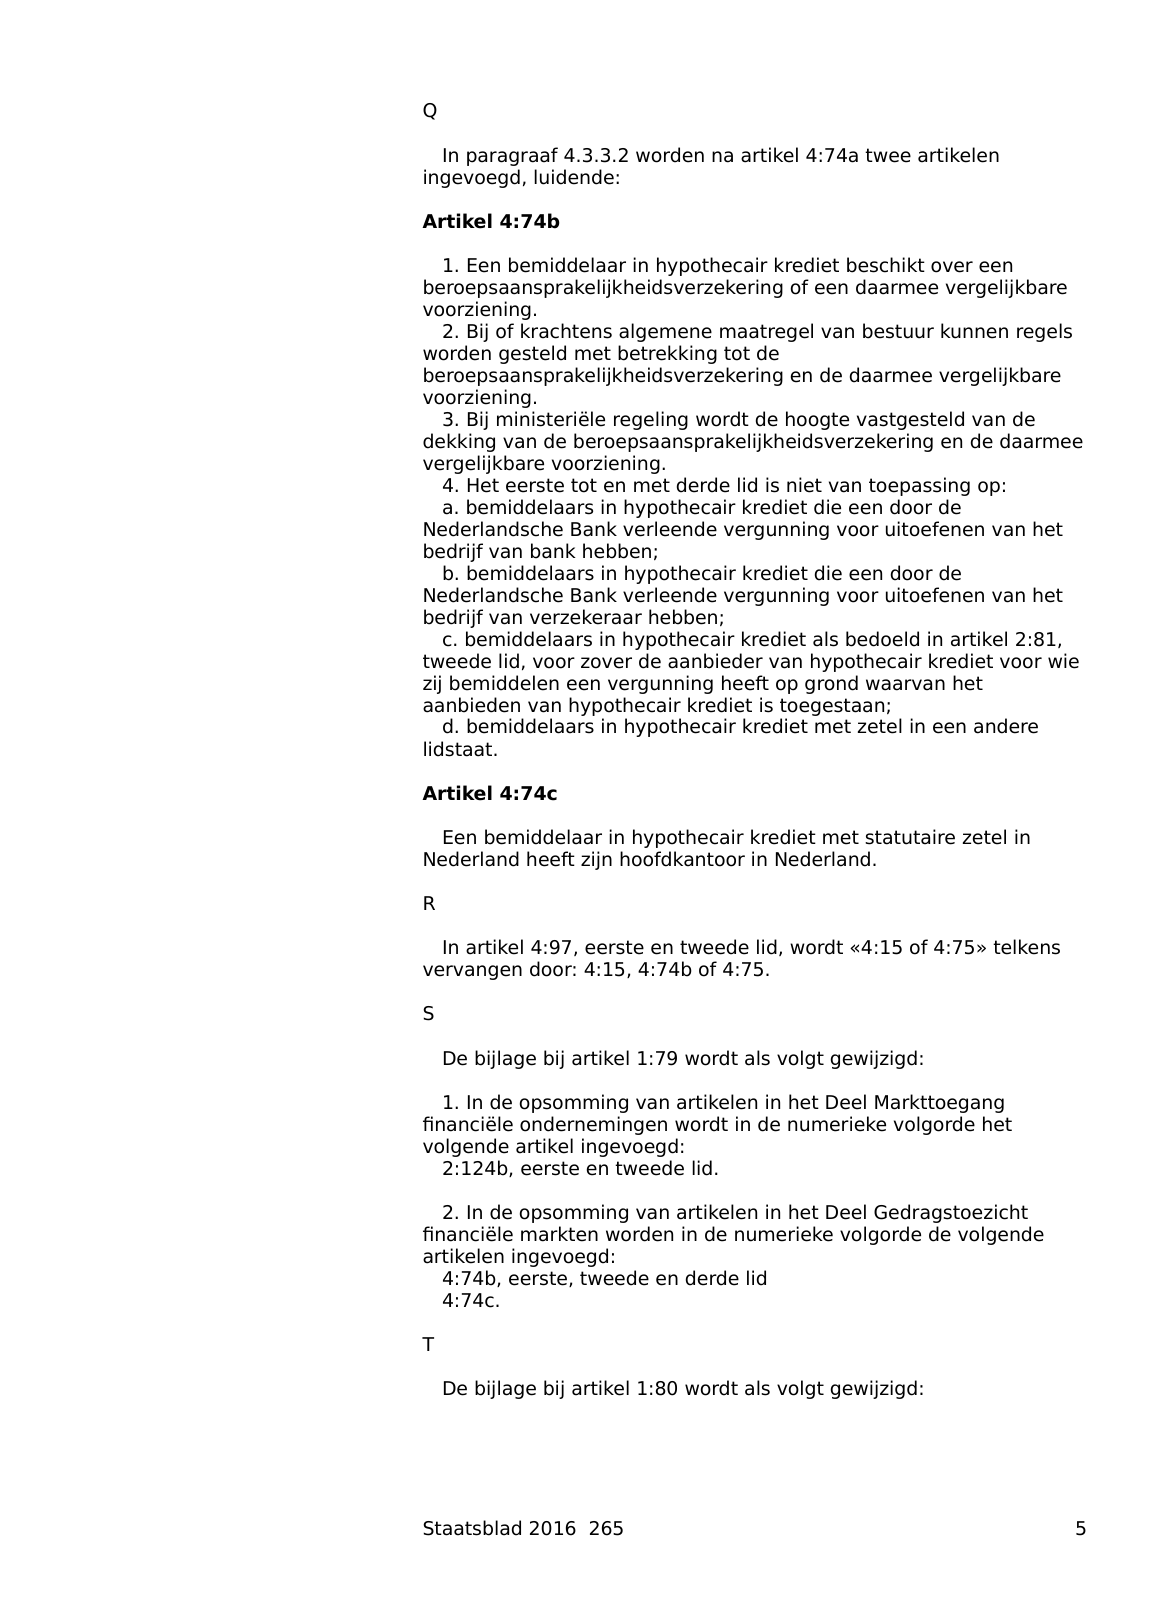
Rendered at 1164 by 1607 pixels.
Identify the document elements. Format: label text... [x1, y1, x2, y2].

text b. bemiddelaars in hypothecair krediet die een door de Nederlandsche Bank verleende vergunning voor uitoefenen van het bedrijf van verzekeraar hebben; [422, 563, 1087, 628]
text 3. Bij ministeriële regeling wordt de hoogte vastgesteld van de dekking van de beroepsaansprakelijkheidsverzekering en de daarmee vergelijkbare voorziening. [422, 409, 1087, 475]
text De bijlage bij artikel 1:79 wordt als volgt gewijzigd: [422, 1047, 1087, 1069]
text c. bemiddelaars in hypothecair krediet als bedoeld in artikel 2:81, tweede lid, voor zover de aanbieder van hypothecair krediet voor wie zij bemiddelen een vergunning heeft op grond waarvan het aanbieden van hypothecair krediet is toegestaan; [422, 628, 1087, 716]
text R [422, 893, 1087, 915]
text De bijlage bij artikel 1:80 wordt als volgt gewijzigd: [422, 1378, 1087, 1400]
text 2:124b, eerste en tweede lid. [422, 1157, 1087, 1179]
text In paragraaf 4.3.3.2 worden na artikel 4:74a twee artikelen ingevoegd, luidende: [422, 144, 1087, 188]
text T [422, 1334, 1087, 1356]
text S [422, 1003, 1087, 1025]
text 2. In de opsomming van artikelen in het Deel Gedragstoezicht financiële markten worden in de numerieke volgorde de volgende artikelen ingevoegd: [422, 1202, 1087, 1268]
text Een bemiddelaar in hypothecair krediet met statutaire zetel in Nederland heeft zijn hoofdkantoor in Nederland. [422, 827, 1087, 871]
text 2. Bij of krachtens algemene maatregel van bestuur kunnen regels worden gesteld met betrekking tot de beroepsaansprakelijkheidsverzekering en de daarmee vergelijkbare voorziening. [422, 321, 1087, 409]
text 4. Het eerste tot en met derde lid is niet van toepassing op: [422, 475, 1087, 497]
text 1. In de opsomming van artikelen in het Deel Markttoegang financiële ondernemingen wordt in de numerieke volgorde het volgende artikel ingevoegd: [422, 1092, 1087, 1157]
subtitle Artikel 4:74b [422, 211, 1087, 233]
subtitle Artikel 4:74c [422, 783, 1087, 804]
text a. bemiddelaars in hypothecair krediet die een door de Nederlandsche Bank verleende vergunning voor uitoefenen van het bedrijf van bank hebben; [422, 497, 1087, 563]
text Q [422, 100, 1087, 122]
text d. bemiddelaars in hypothecair krediet met zetel in een andere lidstaat. [422, 716, 1087, 760]
text 4:74c. [422, 1289, 1087, 1312]
text In artikel 4:97, eerste en tweede lid, wordt «4:15 of 4:75» telkens vervangen door: 4:15, 4:74b of 4:75. [422, 937, 1087, 981]
text 4:74b, eerste, tweede en derde lid [422, 1268, 1087, 1289]
text 1. Een bemiddelaar in hypothecair krediet beschikt over een beroepsaansprakelijkheidsverzekering of een daarmee vergelijkbare voorziening. [422, 255, 1087, 321]
